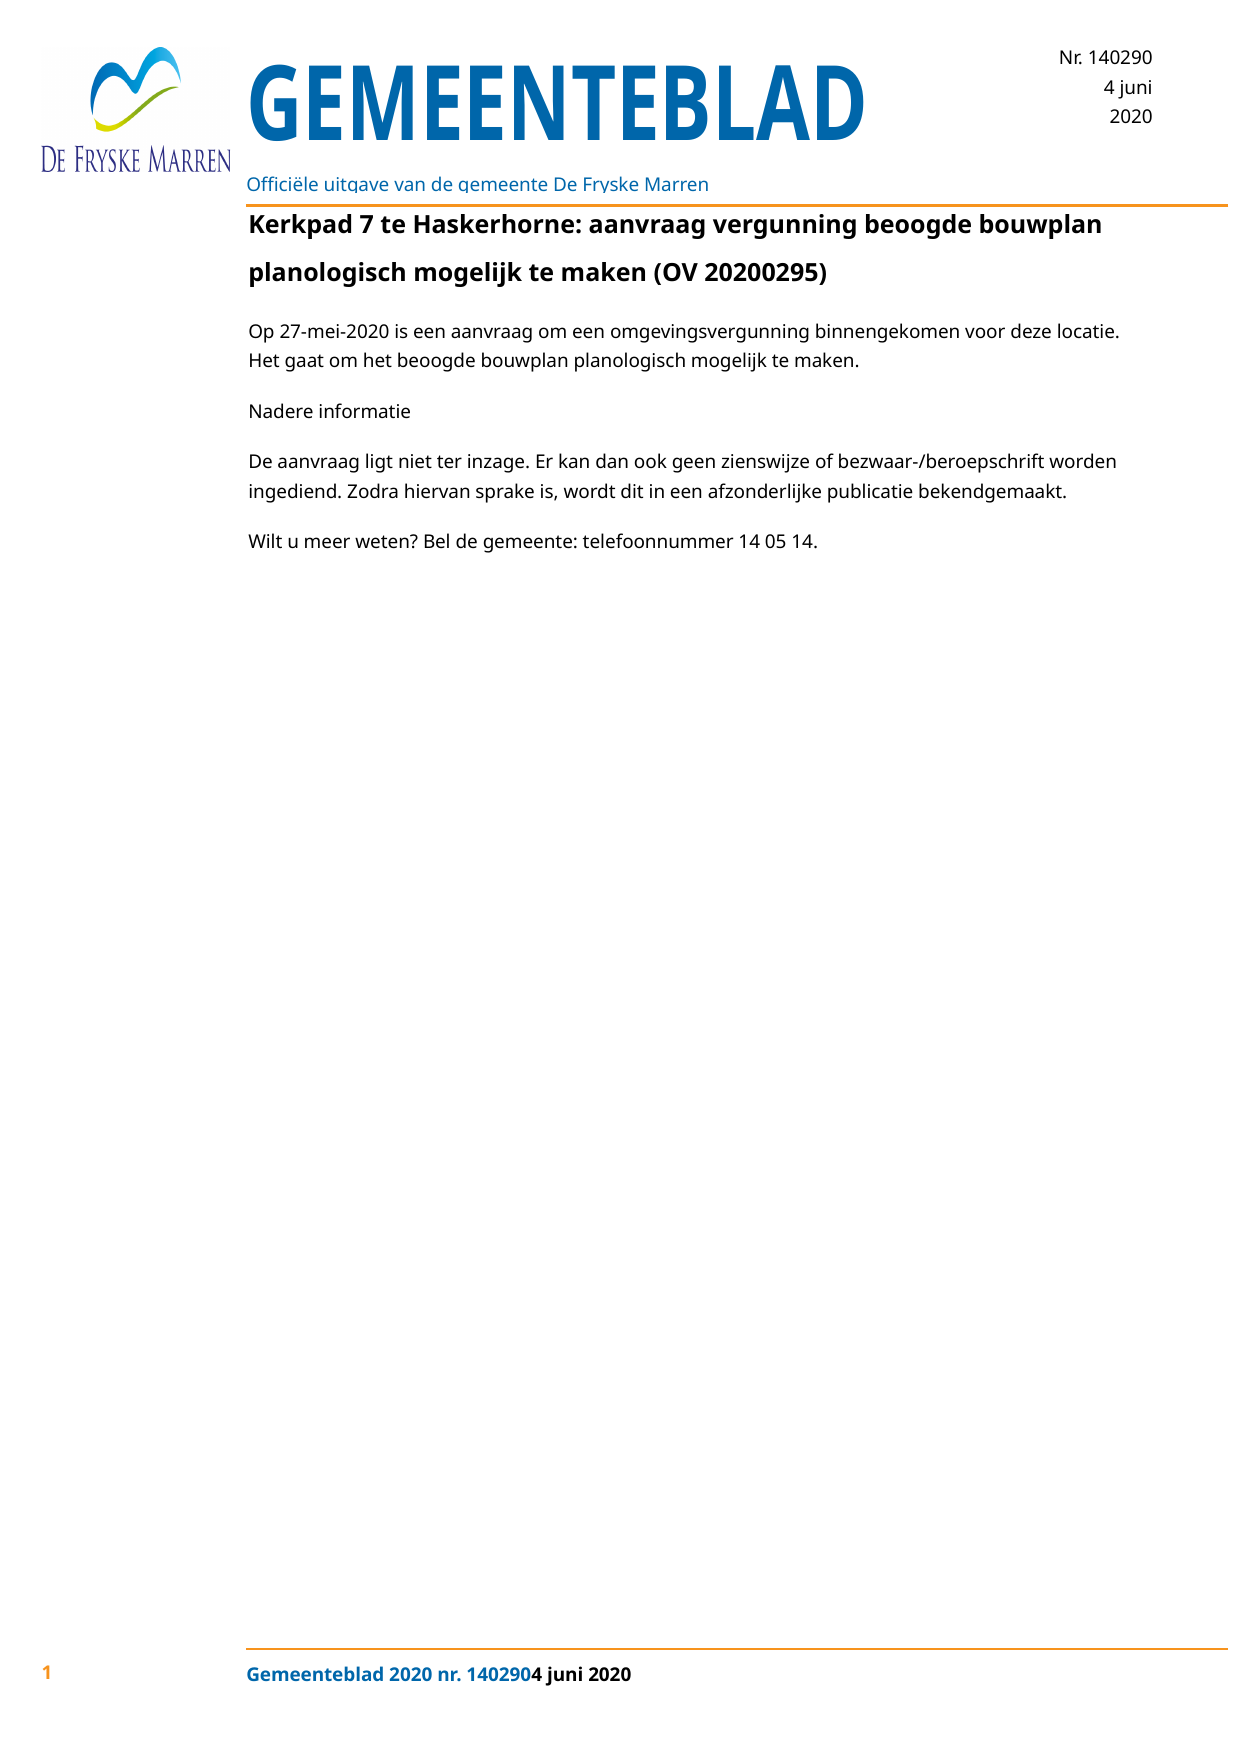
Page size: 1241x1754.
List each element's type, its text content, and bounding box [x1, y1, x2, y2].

text De aanvraag ligt niet ter inzage. Er kan dan ook geen zienswijze of bezwaar-/beroepschrift worden ingediend. Zodra hiervan sprake is, wordt dit in een afzonderlijke publicatie bekendgemaakt. [248, 448, 1152, 504]
text Op 27-mei-2020 is een aanvraag om een omgevingsvergunning binnengekomen voor deze locatie. Het gaat om het beoogde bouwplan planologisch mogelijk te maken. [248, 318, 1152, 373]
picture [41, 47, 231, 172]
text Kerkpad 7 te Haskerhorne: aanvraag vergunning beoogde bouwplan planologisch mogelijk te maken (OV 20200295) [248, 207, 1152, 288]
text Nadere informatie [248, 398, 1152, 424]
text Wilt u meer weten? Bel de gemeente: telefoonnummer 14 05 14. [248, 528, 1152, 554]
